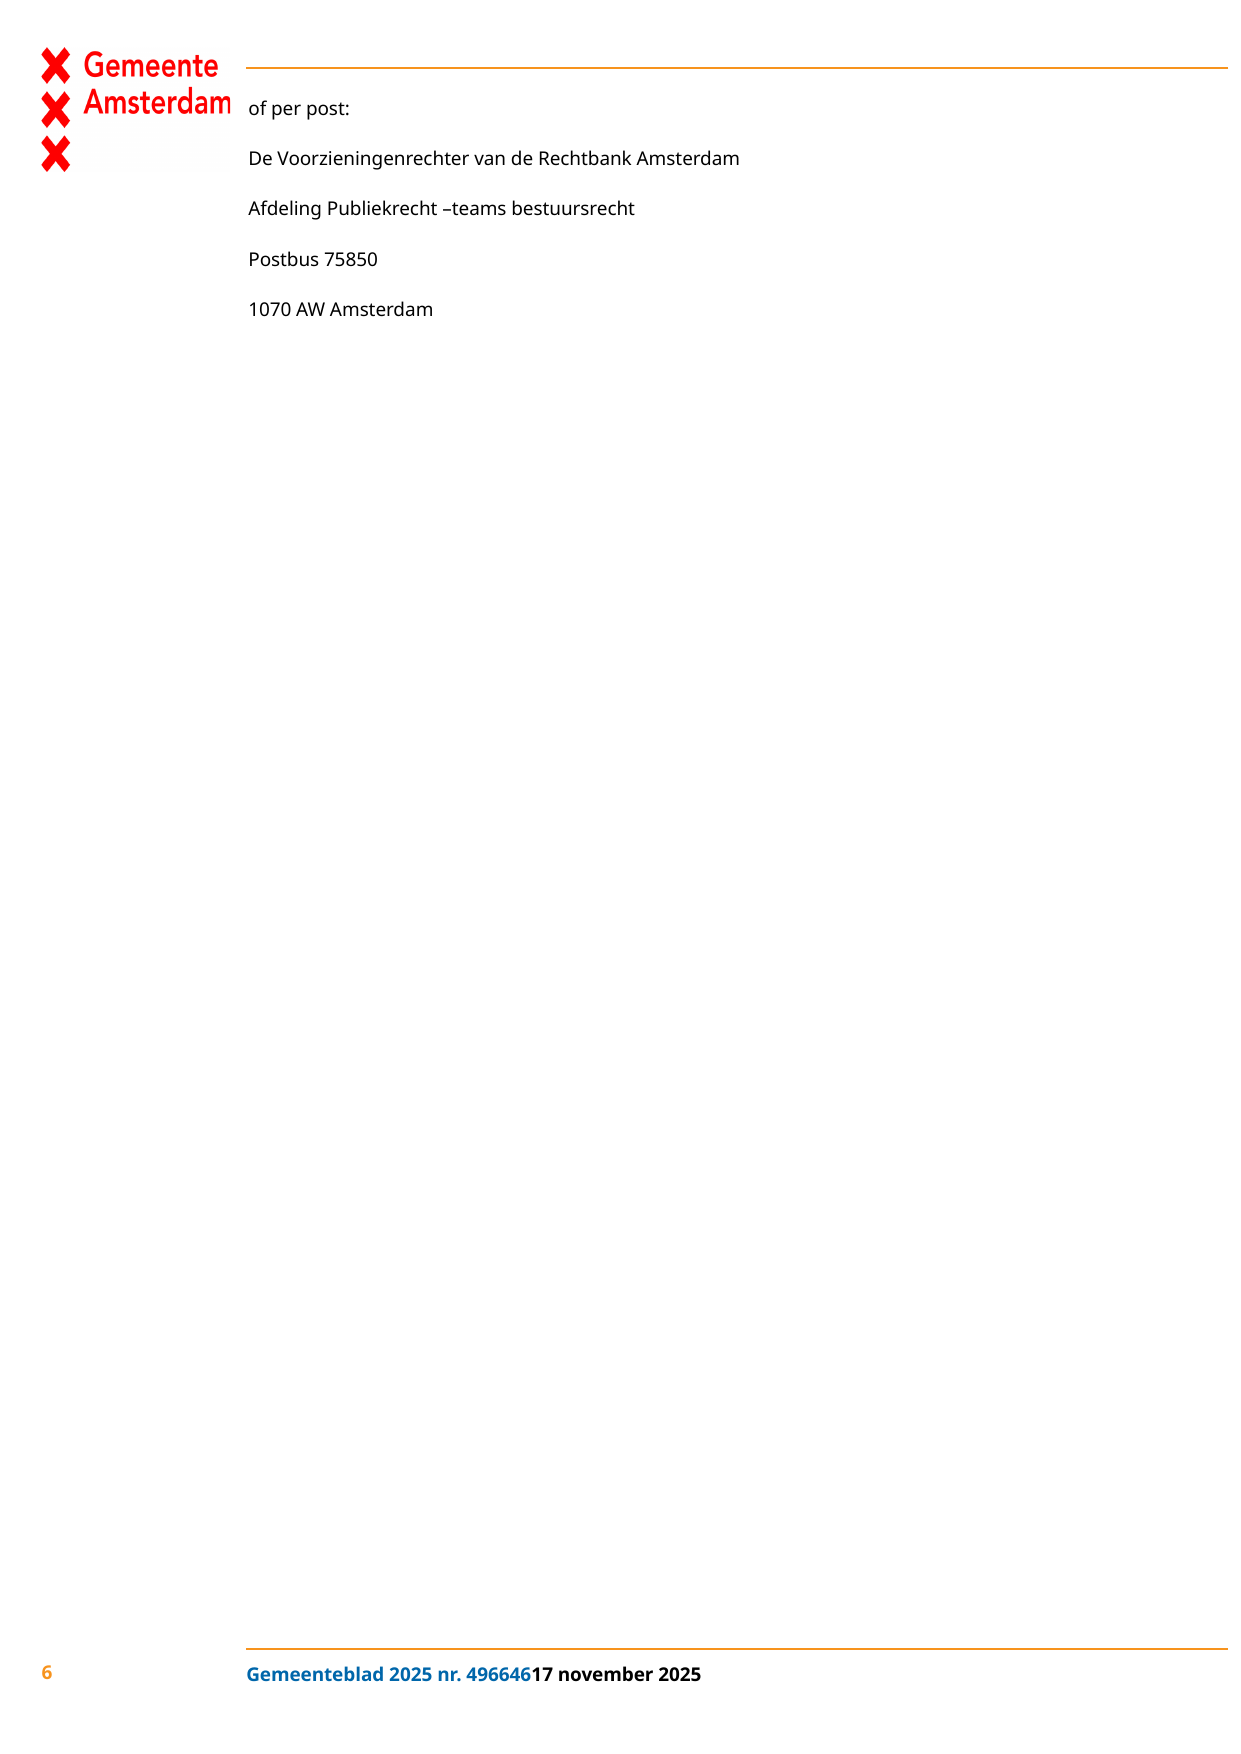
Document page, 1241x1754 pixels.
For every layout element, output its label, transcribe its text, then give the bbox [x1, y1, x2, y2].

text De Voorzieningenrechter van de Rechtbank Amsterdam [248, 145, 1152, 171]
text 1070 AW Amsterdam [248, 296, 1152, 322]
text Afdeling Publiekrecht –teams bestuursrecht [248, 196, 1152, 221]
text Postbus 75850 [248, 246, 1152, 272]
text of per post: [248, 95, 1152, 121]
picture [41, 47, 231, 172]
